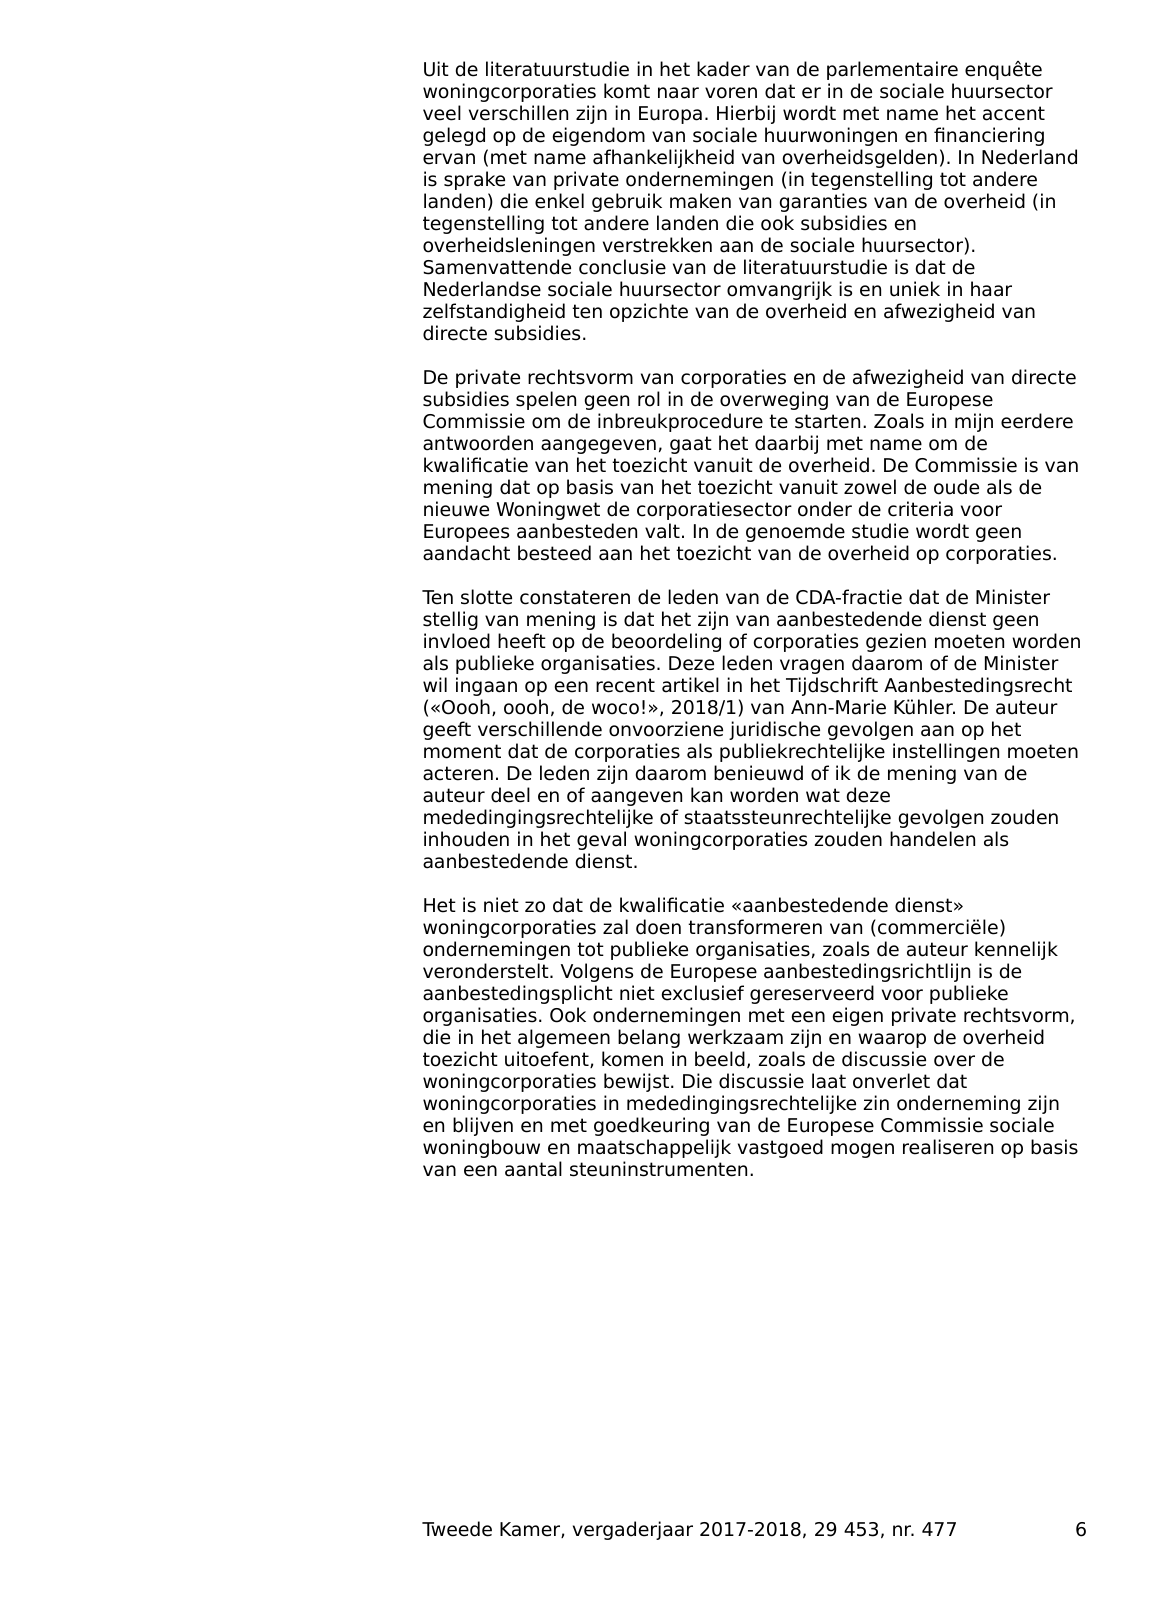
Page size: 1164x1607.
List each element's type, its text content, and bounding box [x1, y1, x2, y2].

text Ten slotte constateren de leden van de CDA-fractie dat de Minister stellig van mening is dat het zijn van aanbestedende dienst geen invloed heeft op de beoordeling of corporaties gezien moeten worden als publieke organisaties. Deze leden vragen daarom of de Minister wil ingaan op een recent artikel in het Tijdschrift Aanbestedingsrecht («Oooh, oooh, de woco!», 2018/1) van Ann-Marie Kühler. De auteur geeft verschillende onvoorziene juridische gevolgen aan op het moment dat de corporaties als publiekrechtelijke instellingen moeten acteren. De leden zijn daarom benieuwd of ik de mening van de auteur deel en of aangeven kan worden wat deze mededingingsrechtelijke of staatssteunrechtelijke gevolgen zouden inhouden in het geval woningcorporaties zouden handelen als aanbestedende dienst. [422, 587, 1087, 873]
text Uit de literatuurstudie in het kader van de parlementaire enquête woningcorporaties komt naar voren dat er in de sociale huursector veel verschillen zijn in Europa. Hierbij wordt met name het accent gelegd op de eigendom van sociale huurwoningen en financiering ervan (met name afhankelijkheid van overheidsgelden). In Nederland is sprake van private ondernemingen (in tegenstelling tot andere landen) die enkel gebruik maken van garanties van de overheid (in tegenstelling tot andere landen die ook subsidies en overheidsleningen verstrekken aan de sociale huursector). Samenvattende conclusie van de literatuurstudie is dat de Nederlandse sociale huursector omvangrijk is en uniek in haar zelfstandigheid ten opzichte van de overheid en afwezigheid van directe subsidies. [422, 59, 1087, 345]
text De private rechtsvorm van corporaties en de afwezigheid van directe subsidies spelen geen rol in de overweging van de Europese Commissie om de inbreukprocedure te starten. Zoals in mijn eerdere antwoorden aangegeven, gaat het daarbij met name om de kwalificatie van het toezicht vanuit de overheid. De Commissie is van mening dat op basis van het toezicht vanuit zowel de oude als de nieuwe Woningwet de corporatiesector onder de criteria voor Europees aanbesteden valt. In de genoemde studie wordt geen aandacht besteed aan het toezicht van de overheid op corporaties. [422, 367, 1087, 565]
text Het is niet zo dat de kwalificatie «aanbestedende dienst» woningcorporaties zal doen transformeren van (commerciële) ondernemingen tot publieke organisaties, zoals de auteur kennelijk veronderstelt. Volgens de Europese aanbestedingsrichtlijn is de aanbestedingsplicht niet exclusief gereserveerd voor publieke organisaties. Ook ondernemingen met een eigen private rechtsvorm, die in het algemeen belang werkzaam zijn en waarop de overheid toezicht uitoefent, komen in beeld, zoals de discussie over de woningcorporaties bewijst. Die discussie laat onverlet dat woningcorporaties in mededingingsrechtelijke zin onderneming zijn en blijven en met goedkeuring van de Europese Commissie sociale woningbouw en maatschappelijk vastgoed mogen realiseren op basis van een aantal steuninstrumenten. [422, 895, 1087, 1181]
